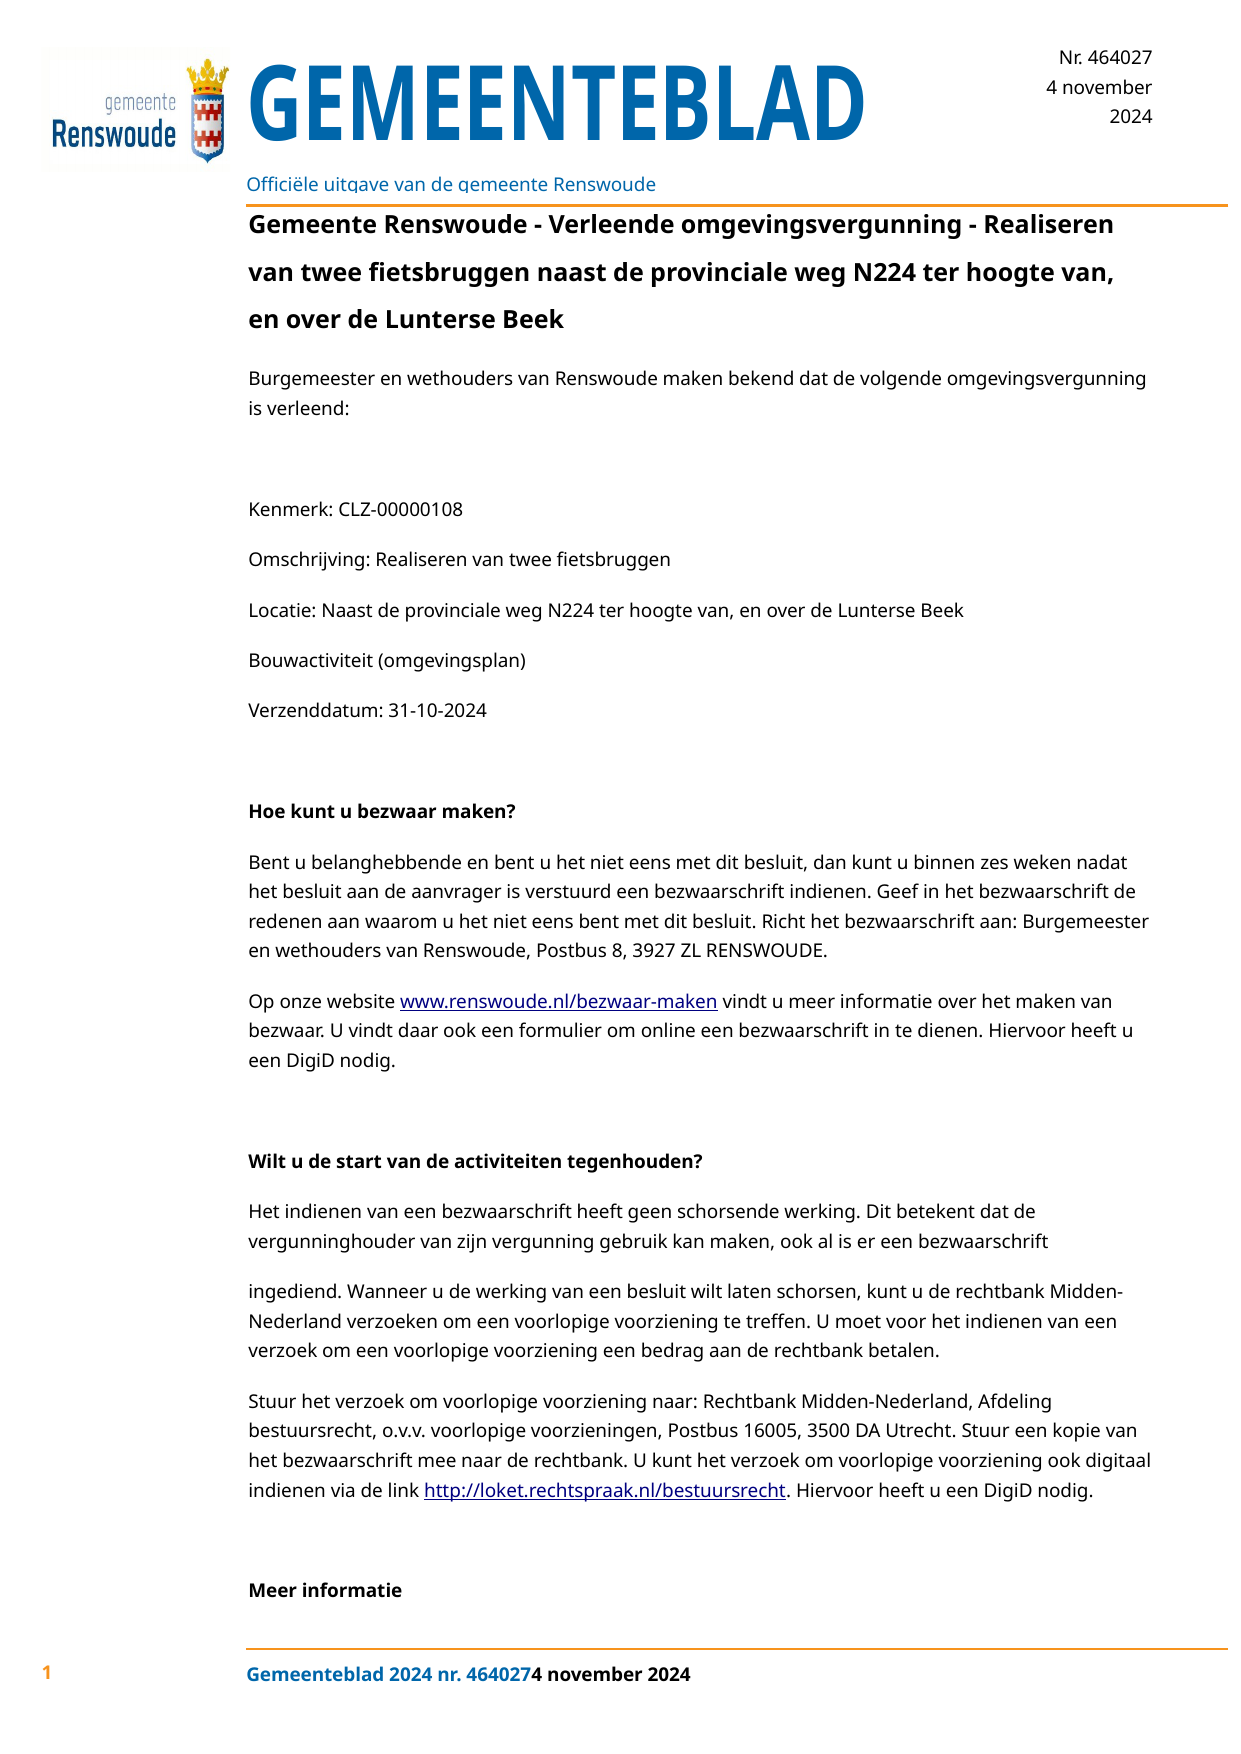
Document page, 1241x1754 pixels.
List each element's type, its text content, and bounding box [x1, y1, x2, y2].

text Het indienen van een bezwaarschrift heeft geen schorsende werking. Dit betekent dat de vergunninghouder van zijn vergunning gebruik kan maken, ook al is er een bezwaarschrift [248, 1198, 1152, 1254]
text Kenmerk: CLZ-00000108 [248, 496, 1152, 522]
text Bouwactiviteit (omgevingsplan) [248, 647, 1152, 673]
text Verzenddatum: 31-10-2024 [248, 698, 1152, 723]
text Op onze website www.renswoude.nl/bezwaar-maken vindt u meer informatie over het maken van bezwaar. U vindt daar ook een formulier om online een bezwaarschrift in te dienen. Hiervoor heeft u een DigiD nodig. [248, 988, 1152, 1073]
text Stuur het verzoek om voorlopige voorziening naar: Rechtbank Midden-Nederland, Afdeling bestuursrecht, o.v.v. voorlopige voorzieningen, Postbus 16005, 3500 DA Utrecht. Stuur een kopie van het bezwaarschrift mee naar de rechtbank. U kunt het verzoek om voorlopige voorziening ook digitaal indienen via de link http://loket.rechtspraak.nl/bestuursrecht. Hiervoor heeft u een DigiD nodig. [248, 1388, 1152, 1502]
text Hoe kunt u bezwaar maken? [248, 798, 1152, 824]
text Gemeente Renswoude - Verleende omgevingsvergunning - Realiseren van twee fietsbruggen naast de provinciale weg N224 ter hoogte van, en over de Lunterse Beek [248, 207, 1152, 336]
text Locatie: Naast de provinciale weg N224 ter hoogte van, en over de Lunterse Beek [248, 597, 1152, 622]
text ingediend. Wanneer u de werking van een besluit wilt laten schorsen, kunt u de rechtbank Midden-Nederland verzoeken om een voorlopige voorziening te treffen. U moet voor het indienen van een verzoek om een voorlopige voorziening een bedrag aan de rechtbank betalen. [248, 1278, 1152, 1363]
text Wilt u de start van de activiteiten tegenhouden? [248, 1148, 1152, 1174]
text Bent u belanghebbende en bent u het niet eens met dit besluit, dan kunt u binnen zes weken nadat het besluit aan de aanvrager is verstuurd een bezwaarschrift indienen. Geef in het bezwaarschrift de redenen aan waarom u het niet eens bent met dit besluit. Richt het bezwaarschrift aan: Burgemeester en wethouders van Renswoude, Postbus 8, 3927 ZL RENSWOUDE. [248, 849, 1152, 963]
text Burgemeester en wethouders van Renswoude maken bekend dat de volgende omgevingsvergunning is verleend: [248, 366, 1152, 421]
picture [41, 47, 231, 172]
text Omschrijving: Realiseren van twee fietsbruggen [248, 546, 1152, 572]
text Meer informatie [248, 1578, 1152, 1603]
